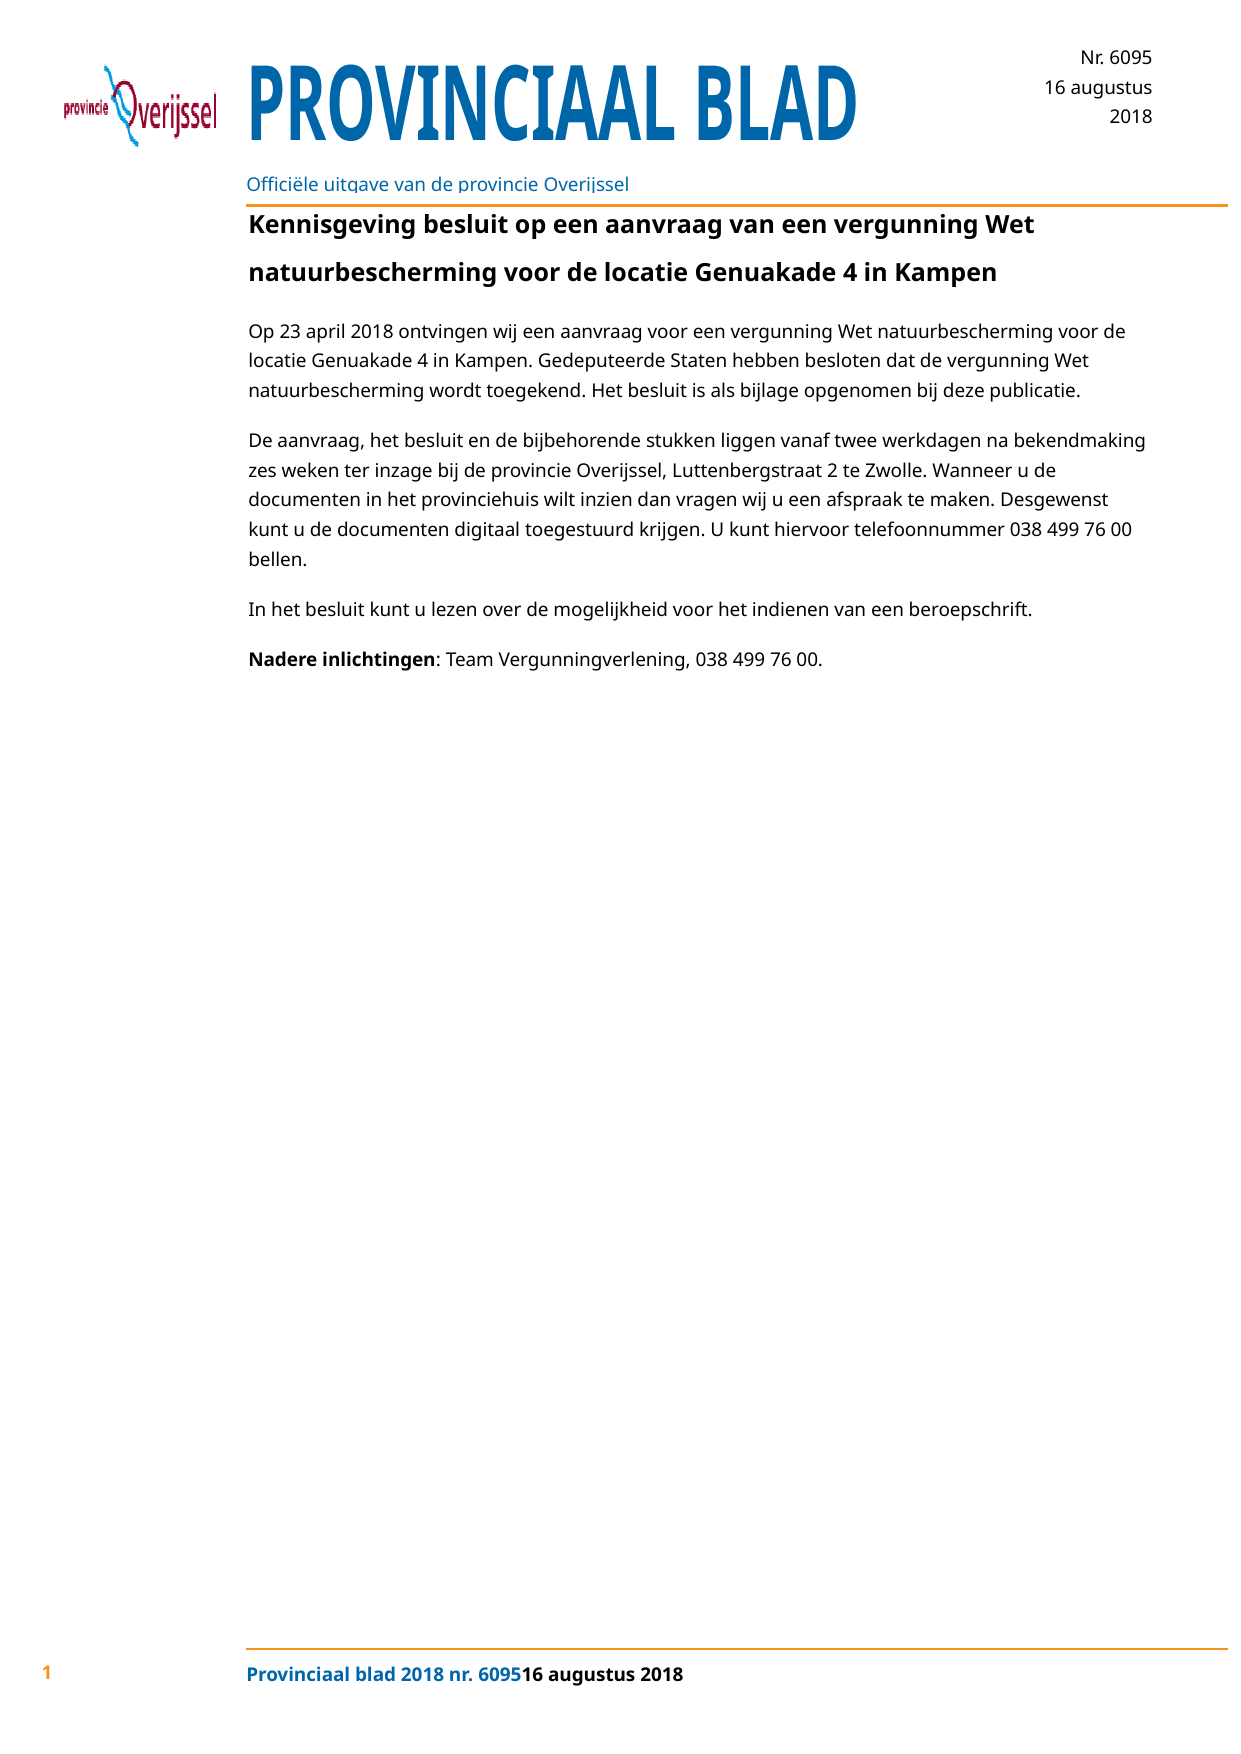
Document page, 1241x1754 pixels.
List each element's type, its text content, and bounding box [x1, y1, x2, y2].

text Kennisgeving besluit op een aanvraag van een vergunning Wet natuurbescherming voor de locatie Genuakade 4 in Kampen [248, 207, 1152, 288]
text Op 23 april 2018 ontvingen wij een aanvraag voor een vergunning Wet natuurbescherming voor de locatie Genuakade 4 in Kampen. Gedeputeerde Staten hebben besloten dat de vergunning Wet natuurbescherming wordt toegekend. Het besluit is als bijlage opgenomen bij deze publicatie. [248, 318, 1152, 403]
text De aanvraag, het besluit en de bijbehorende stukken liggen vanaf twee werkdagen na bekendmaking zes weken ter inzage bij de provincie Overijssel, Luttenbergstraat 2 te Zwolle. Wanneer u de documenten in het provinciehuis wilt inzien dan vragen wij u een afspraak te maken. Desgewenst kunt u de documenten digitaal toegestuurd krijgen. U kunt hiervoor telefoonnummer 038 499 76 00 bellen. [248, 427, 1152, 572]
text Nadere inlichtingen: Team Vergunningverlening, 038 499 76 00. [248, 647, 1152, 672]
picture [41, 47, 231, 172]
text In het besluit kunt u lezen over de mogelijkheid voor het indienen van een beroepschrift. [248, 596, 1152, 622]
